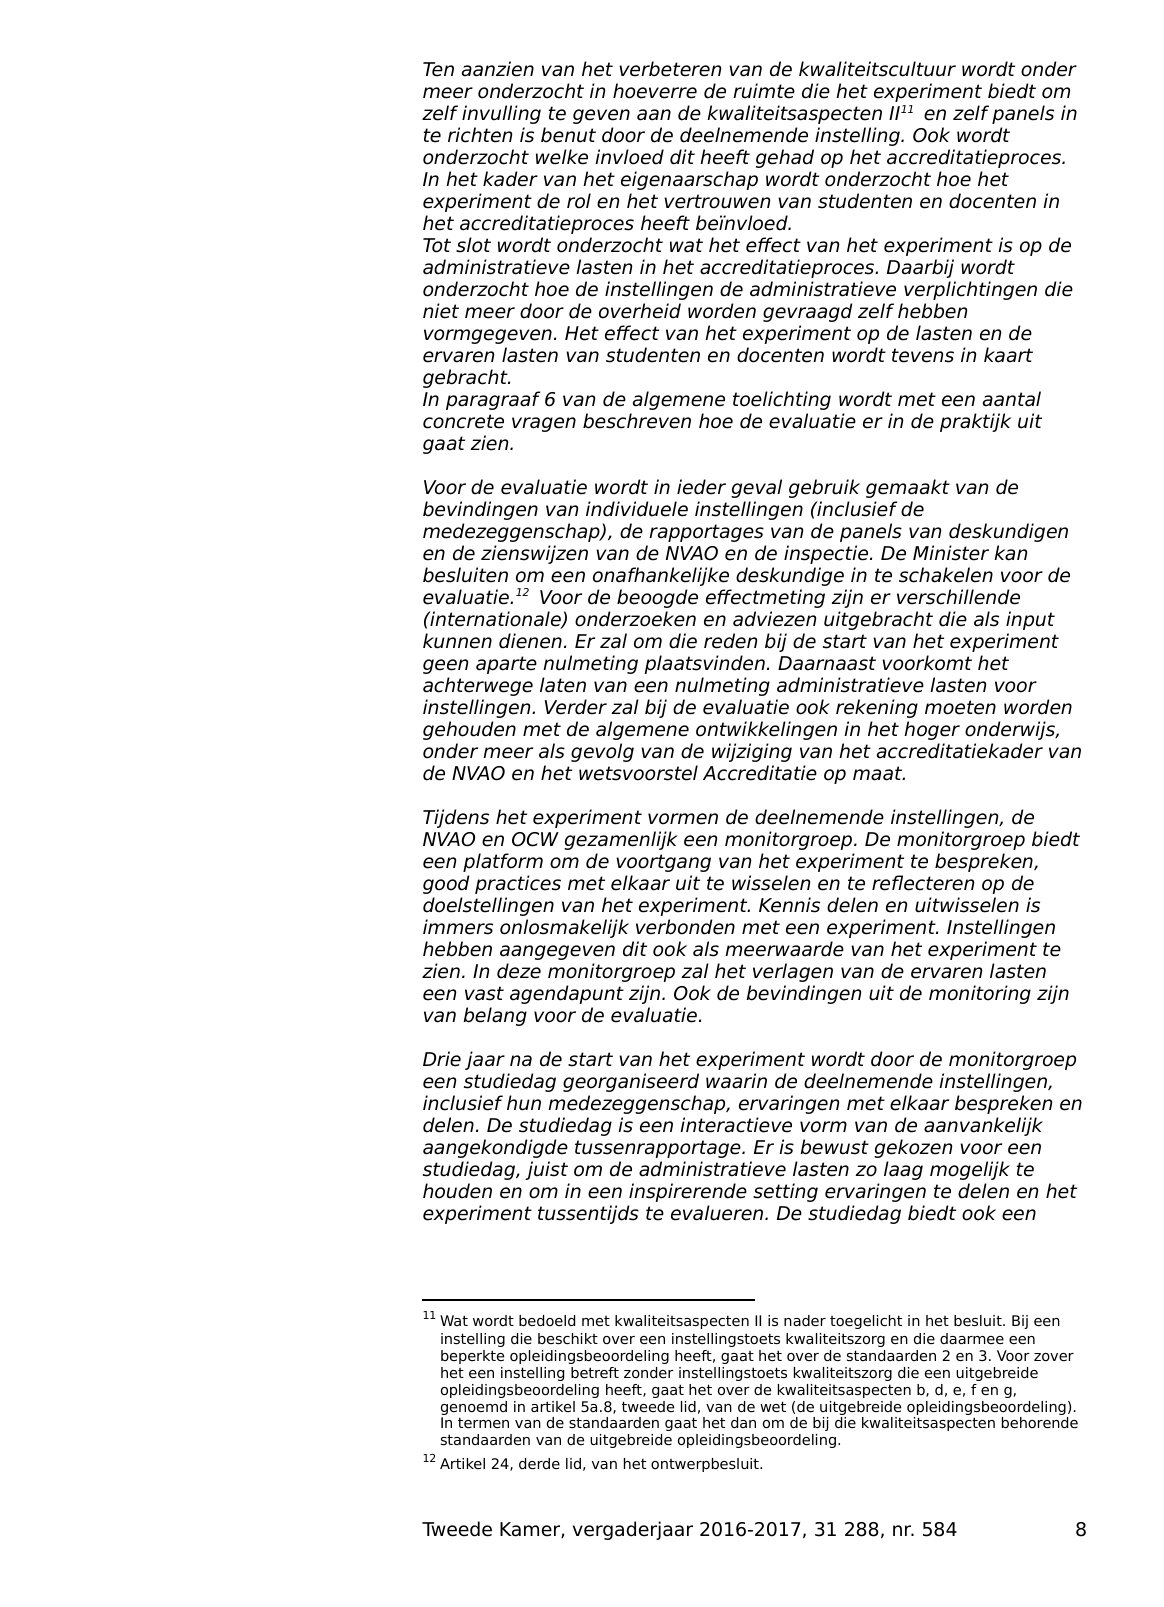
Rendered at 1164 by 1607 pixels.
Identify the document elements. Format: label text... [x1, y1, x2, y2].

text Wat wordt bedoeld met kwaliteitsaspecten II is nader toegelicht in het besluit. Bij een instelling die beschikt over een instellingstoets kwaliteitszorg en die daarmee een beperkte opleidingsbeoordeling heeft, gaat het over de standaarden 2 en 3. Voor zover het een instelling betreft zonder instellingstoets kwaliteitszorg die een uitgebreide opleidingsbeoordeling heeft, gaat het over de kwaliteitsaspecten b, d, e, f en g, genoemd in artikel 5a.8, tweede lid, van de wet (de uitgebreide opleidingsbeoordeling). In termen van de standaarden gaat het dan om de bij die kwaliteitsaspecten behorende standaarden van de uitgebreide opleidingsbeoordeling. [422, 1309, 1087, 1449]
text Artikel 24, derde lid, van het ontwerpbesluit. [422, 1452, 1087, 1474]
text Voor de evaluatie wordt in ieder geval gebruik gemaakt van de bevindingen van individuele instellingen (inclusief de medezeggenschap), de rapportages van de panels van deskundigen en de zienswijzen van de NVAO en de inspectie. De Minister kan besluiten om een onafhankelijke deskundige in te schakelen voor de evaluatie. Voor de beoogde effectmeting zijn er verschillende (internationale) onderzoeken en adviezen uitgebracht die als input kunnen dienen. Er zal om die reden bij de start van het experiment geen aparte nulmeting plaatsvinden. Daarnaast voorkomt het achterwege laten van een nulmeting administratieve lasten voor instellingen. Verder zal bij de evaluatie ook rekening moeten worden gehouden met de algemene ontwikkelingen in het hoger onderwijs, onder meer als gevolg van de wijziging van het accreditatiekader van de NVAO en het wetsvoorstel Accreditatie op maat. [422, 477, 1087, 784]
text In het kader van het eigenaarschap wordt onderzocht hoe het experiment de rol en het vertrouwen van studenten en docenten in het accreditatieproces heeft beïnvloed. [422, 169, 1087, 235]
text Drie jaar na de start van het experiment wordt door de monitorgroep een studiedag georganiseerd waarin de deelnemende instellingen, inclusief hun medezeggenschap, ervaringen met elkaar bespreken en delen. De studiedag is een interactieve vorm van de aanvankelijk aangekondigde tussenrapportage. Er is bewust gekozen voor een studiedag, juist om de administratieve lasten zo laag mogelijk te houden en om in een inspirerende setting ervaringen te delen en het experiment tussentijds te evalueren. De studiedag biedt ook een [422, 1049, 1087, 1224]
text Ten aanzien van het verbeteren van de kwaliteitscultuur wordt onder meer onderzocht in hoeverre de ruimte die het experiment biedt om zelf invulling te geven aan de kwaliteitsaspecten II en zelf panels in te richten is benut door de deelnemende instelling. Ook wordt onderzocht welke invloed dit heeft gehad op het accreditatieproces. [422, 59, 1087, 169]
text In paragraaf 6 van de algemene toelichting wordt met een aantal concrete vragen beschreven hoe de evaluatie er in de praktijk uit gaat zien. [422, 389, 1087, 455]
text Tot slot wordt onderzocht wat het effect van het experiment is op de administratieve lasten in het accreditatieproces. Daarbij wordt onderzocht hoe de instellingen de administratieve verplichtingen die niet meer door de overheid worden gevraagd zelf hebben vormgegeven. Het effect van het experiment op de lasten en de ervaren lasten van studenten en docenten wordt tevens in kaart gebracht. [422, 235, 1087, 389]
text Tijdens het experiment vormen de deelnemende instellingen, de NVAO en OCW gezamenlijk een monitorgroep. De monitorgroep biedt een platform om de voortgang van het experiment te bespreken, good practices met elkaar uit te wisselen en te reflecteren op de doelstellingen van het experiment. Kennis delen en uitwisselen is immers onlosmakelijk verbonden met een experiment. Instellingen hebben aangegeven dit ook als meerwaarde van het experiment te zien. In deze monitorgroep zal het verlagen van de ervaren lasten een vast agendapunt zijn. Ook de bevindingen uit de monitoring zijn van belang voor de evaluatie. [422, 807, 1087, 1027]
